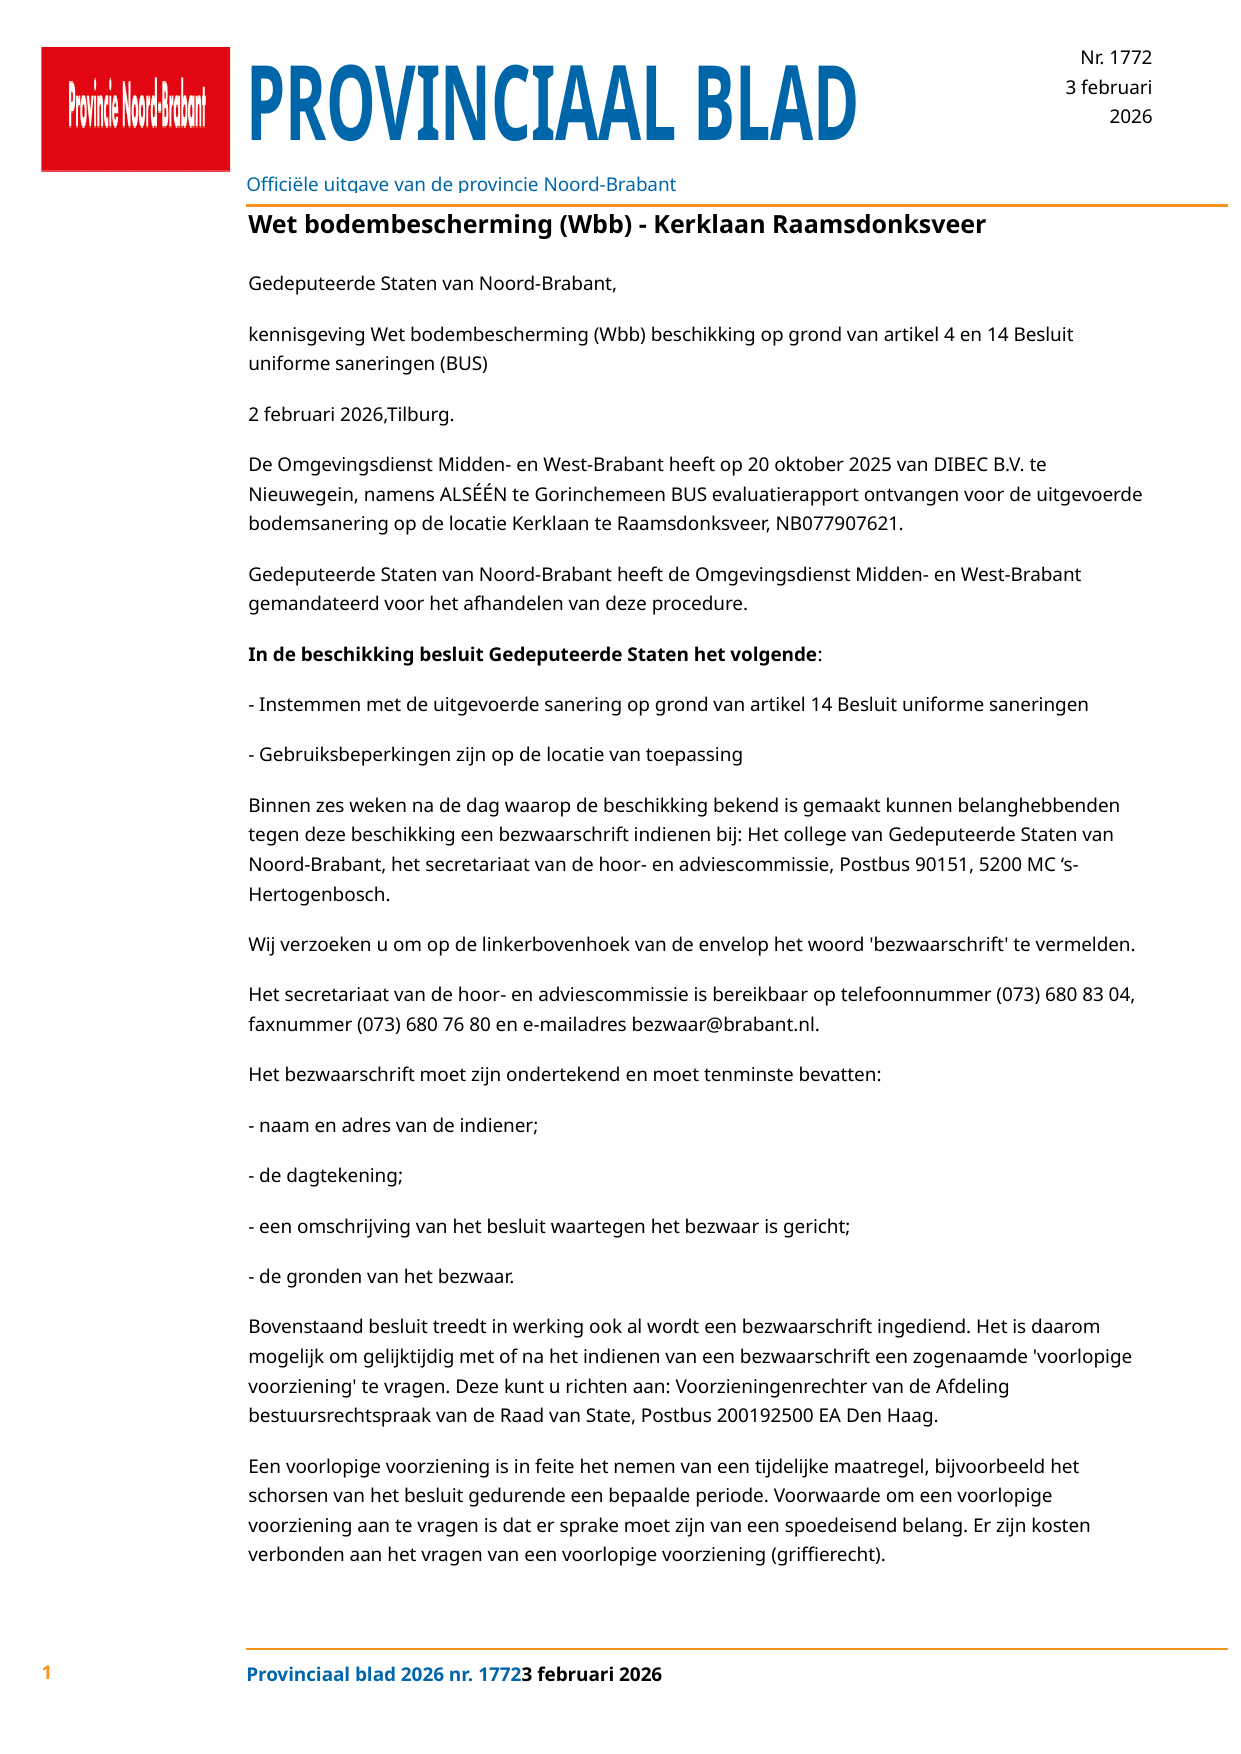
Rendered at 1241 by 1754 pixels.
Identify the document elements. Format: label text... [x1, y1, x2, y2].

text De Omgevingsdienst Midden- en West-Brabant heeft op 20 oktober 2025 van DIBEC B.V. te Nieuwegein, namens ALSÉÉN te Gorinchemeen BUS evaluatierapport ontvangen voor de uitgevoerde bodemsanering op de locatie Kerklaan te Raamsdonksveer, NB077907621. [248, 451, 1152, 536]
text - Instemmen met de uitgevoerde sanering op grond van artikel 14 Besluit uniforme saneringen [248, 691, 1152, 717]
text In de beschikking besluit Gedeputeerde Staten het volgende: [248, 641, 1152, 666]
text - Gebruiksbeperkingen zijn op de locatie van toepassing [248, 742, 1152, 767]
text - een omschrijving van het besluit waartegen het bezwaar is gericht; [248, 1213, 1152, 1238]
text - de dagtekening; [248, 1162, 1152, 1188]
text Wet bodembescherming (Wbb) - Kerklaan Raamsdonksveer [248, 207, 1152, 241]
picture [41, 47, 231, 172]
text Het secretariaat van de hoor- en adviescommissie is bereikbaar op telefoonnummer (073) 680 83 04, faxnummer (073) 680 76 80 en e-mailadres bezwaar@brabant.nl. [248, 982, 1152, 1037]
text 2 februari 2026,Tilburg. [248, 401, 1152, 426]
text Gedeputeerde Staten van Noord-Brabant heeft de Omgevingsdienst Midden- en West-Brabant gemandateerd voor het afhandelen van deze procedure. [248, 561, 1152, 616]
text Wij verzoeken u om op de linkerbovenhoek van de envelop het woord 'bezwaarschrift' te vermelden. [248, 931, 1152, 957]
text Gedeputeerde Staten van Noord-Brabant, [248, 270, 1152, 296]
text Het bezwaarschrift moet zijn ondertekend en moet tenminste bevatten: [248, 1062, 1152, 1087]
text Binnen zes weken na de dag waarop de beschikking bekend is gemaakt kunnen belanghebbenden tegen deze beschikking een bezwaarschrift indienen bij: Het college van Gedeputeerde Staten van Noord-Brabant, het secretariaat van de hoor- en adviescommissie, Postbus 90151, 5200 MC ‘s-Hertogenbosch. [248, 792, 1152, 906]
text - de gronden van het bezwaar. [248, 1263, 1152, 1289]
text Een voorlopige voorziening is in feite het nemen van een tijdelijke maatregel, bijvoorbeeld het schorsen van het besluit gedurende een bepaalde periode. Voorwaarde om een voorlopige voorziening aan te vragen is dat er sprake moet zijn van een spoedeisend belang. Er zijn kosten verbonden aan het vragen van een voorlopige voorziening (griffierecht). [248, 1453, 1152, 1567]
text - naam en adres van de indiener; [248, 1112, 1152, 1138]
text Bovenstaand besluit treedt in werking ook al wordt een bezwaarschrift ingediend. Het is daarom mogelijk om gelijktijdig met of na het indienen van een bezwaarschrift een zogenaamde 'voorlopige voorziening' te vragen. Deze kunt u richten aan: Voorzieningenrechter van de Afdeling bestuursrechtspraak van de Raad van State, Postbus 200192500 EA Den Haag. [248, 1314, 1152, 1428]
text kennisgeving Wet bodembescherming (Wbb) beschikking op grond van artikel 4 en 14 Besluit uniforme saneringen (BUS) [248, 321, 1152, 376]
